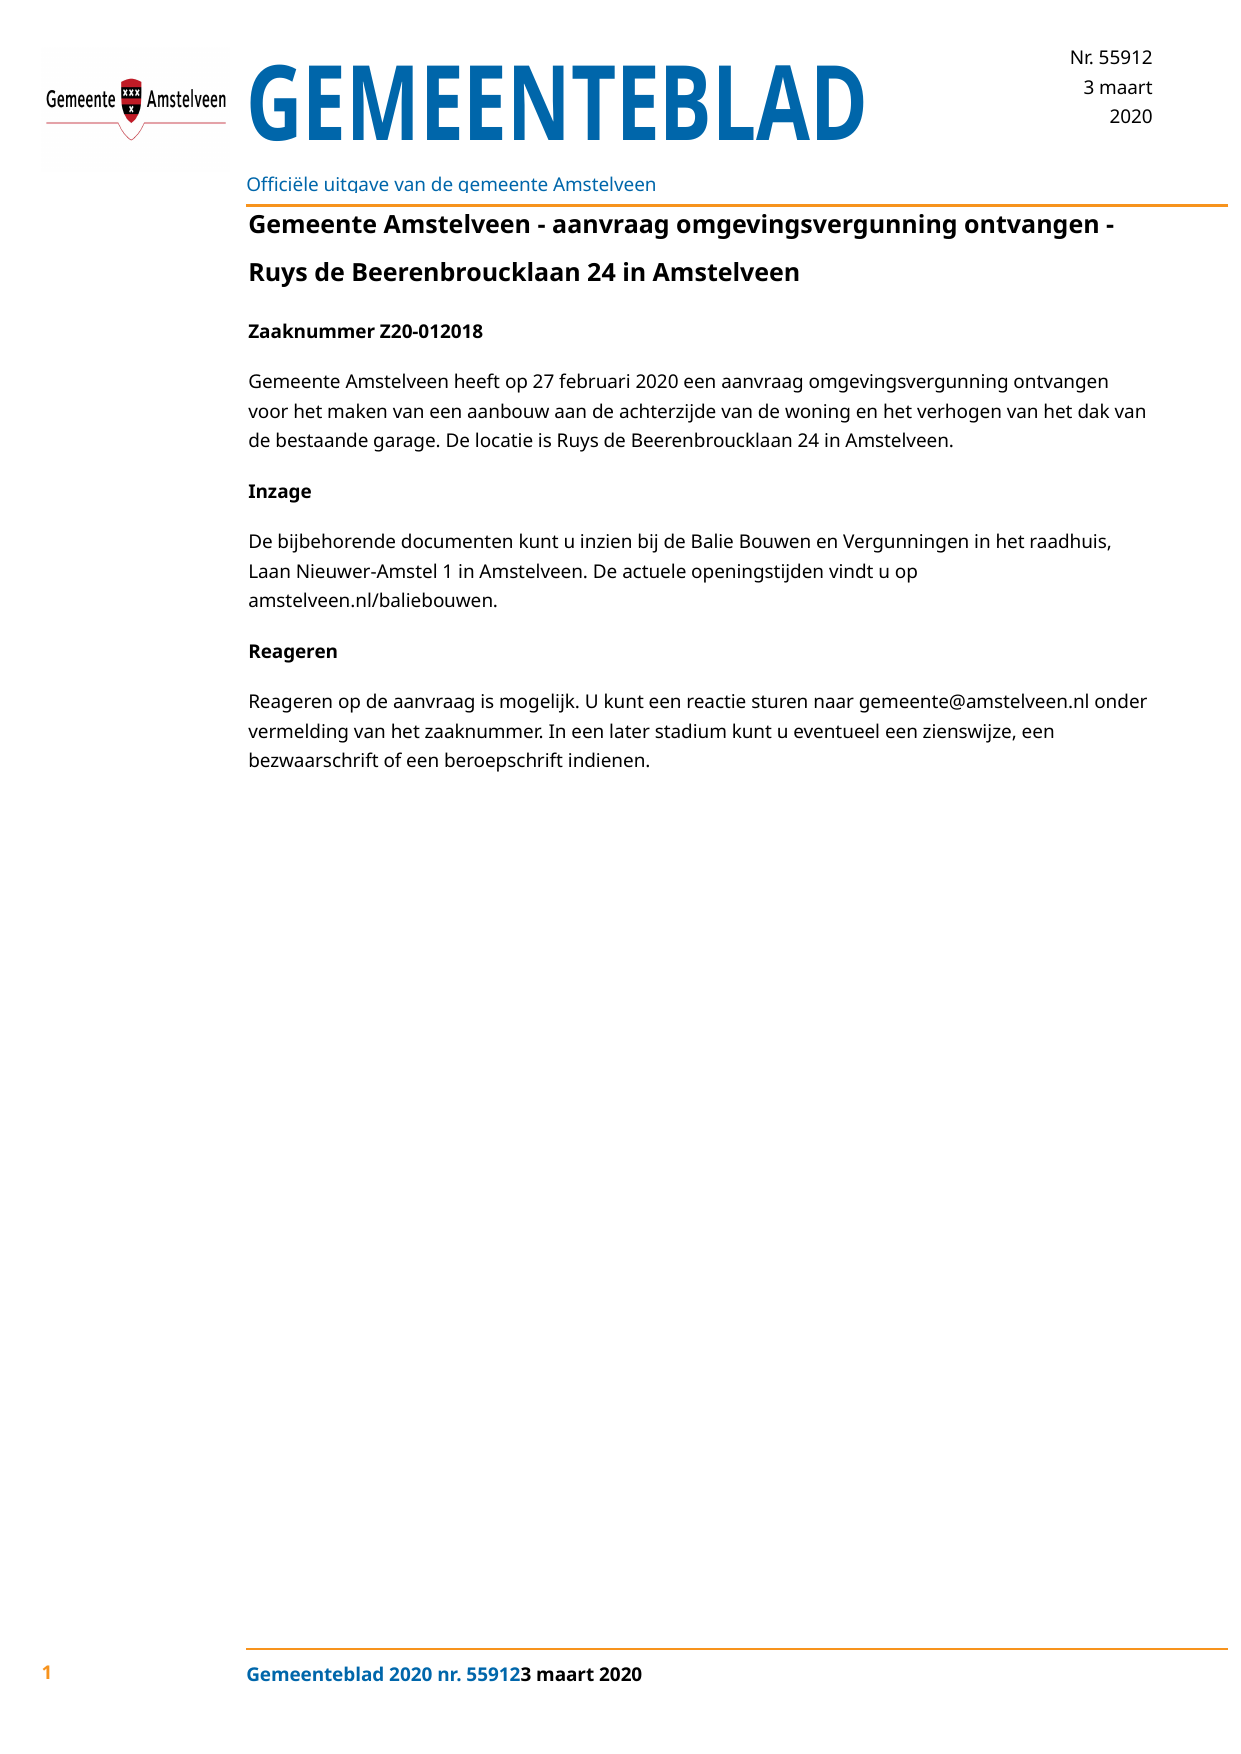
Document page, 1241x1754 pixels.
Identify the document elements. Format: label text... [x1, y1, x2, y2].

text Zaaknummer Z20-012018 [248, 318, 1152, 344]
text Reageren [248, 638, 1152, 664]
picture [41, 47, 231, 172]
text Reageren op de aanvraag is mogelijk. U kunt een reactie sturen naar gemeente@amstelveen.nl onder vermelding van het zaaknummer. In een later stadium kunt u eventueel een zienswijze, een bezwaarschrift of een beroepschrift indienen. [248, 688, 1152, 773]
text Inzage [248, 478, 1152, 504]
text Gemeente Amstelveen heeft op 27 februari 2020 een aanvraag omgevingsvergunning ontvangen voor het maken van een aanbouw aan de achterzijde van de woning en het verhogen van het dak van de bestaande garage. De locatie is Ruys de Beerenbroucklaan 24 in Amstelveen. [248, 368, 1152, 453]
text Gemeente Amstelveen - aanvraag omgevingsvergunning ontvangen - Ruys de Beerenbroucklaan 24 in Amstelveen [248, 207, 1152, 288]
text De bijbehorende documenten kunt u inzien bij de Balie Bouwen en Vergunningen in het raadhuis, Laan Nieuwer-Amstel 1 in Amstelveen. De actuele openingstijden vindt u op amstelveen.nl/baliebouwen. [248, 528, 1152, 613]
